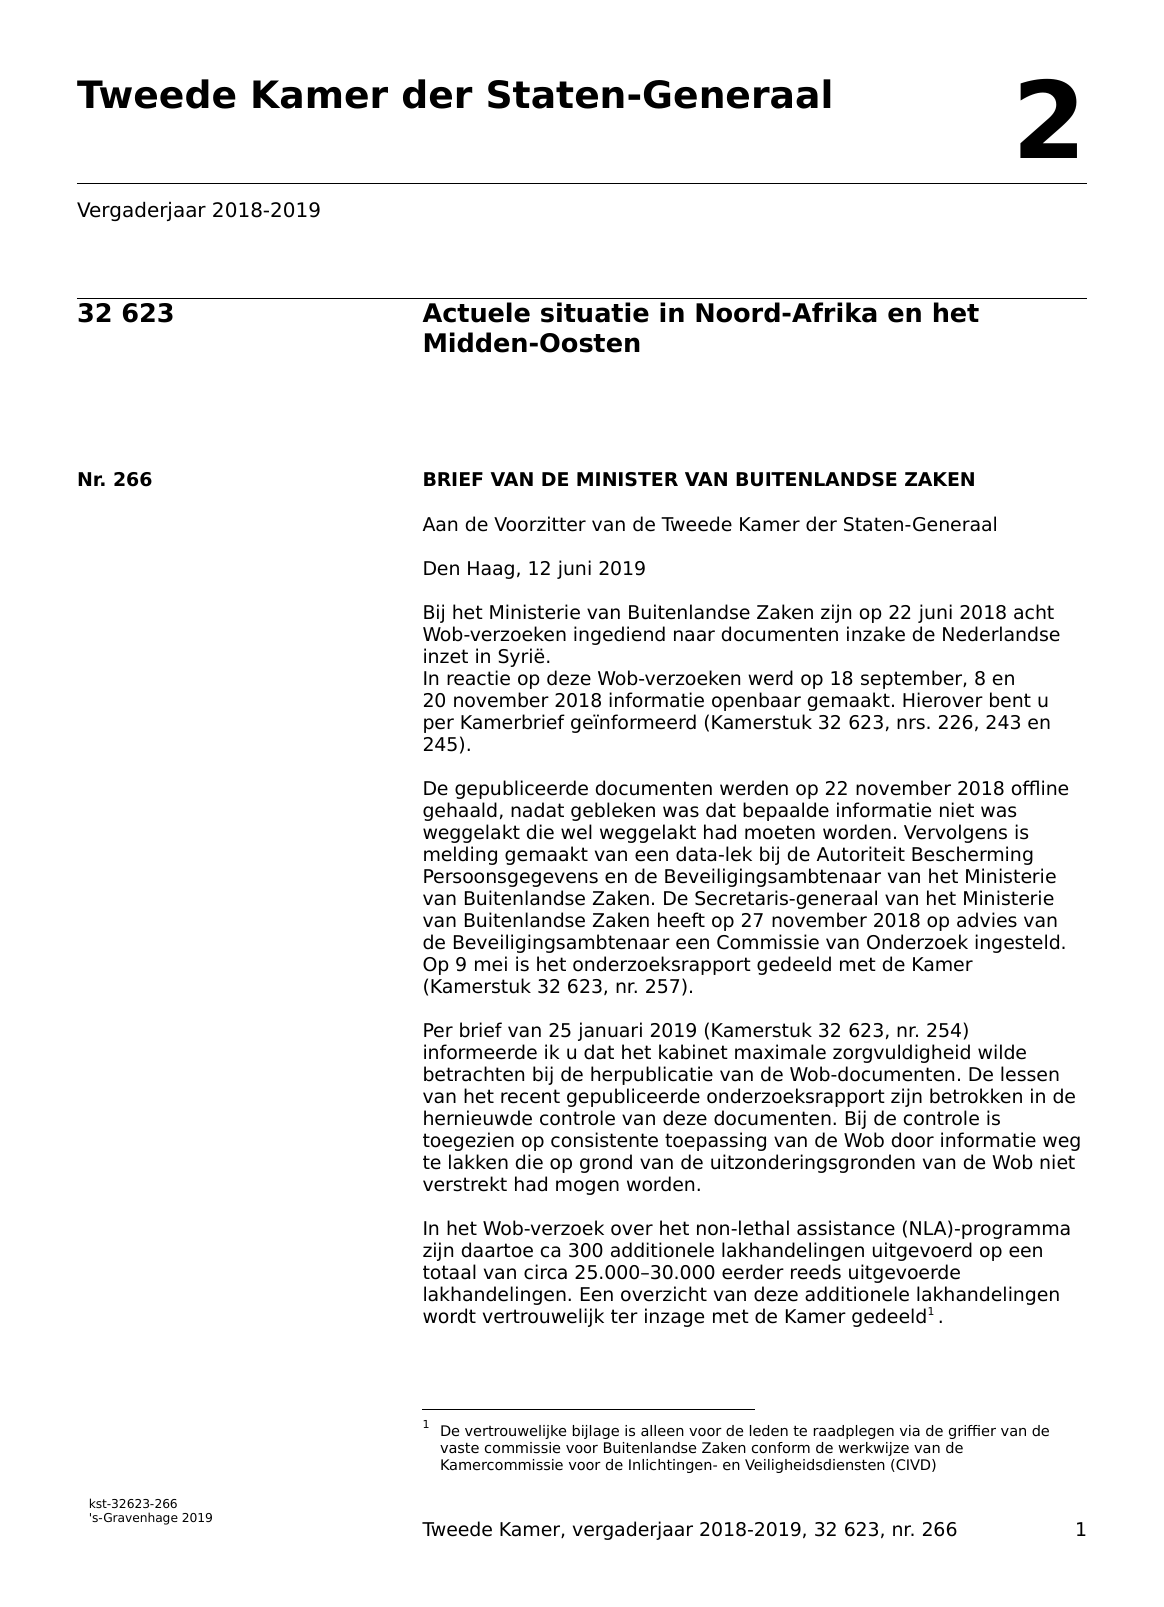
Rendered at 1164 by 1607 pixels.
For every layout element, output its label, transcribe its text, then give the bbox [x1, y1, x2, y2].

text kst-32623-266 [88, 1497, 323, 1511]
text 's-Gravenhage 2019 [88, 1511, 323, 1525]
subtitle 32 623 Actuele situatie in Noord-Afrika en het Midden-Oosten [77, 299, 1087, 358]
table_cell Vergaderjaar 2018-2019 [77, 184, 1087, 298]
text Aan de Voorzitter van de Tweede Kamer der Staten-Generaal [422, 513, 1087, 536]
text Bij het Ministerie van Buitenlandse Zaken zijn op 22 juni 2018 acht Wob-verzoeken ingediend naar documenten inzake de Nederlandse inzet in Syrië. [422, 602, 1087, 668]
text De gepubliceerde documenten werden op 22 november 2018 offline gehaald, nadat gebleken was dat bepaalde informatie niet was weggelakt die wel weggelakt had moeten worden. Vervolgens is melding gemaakt van een data-lek bij de Autoriteit Bescherming Persoonsgegevens en de Beveiligingsambtenaar van het Ministerie van Buitenlandse Zaken. De Secretaris-generaal van het Ministerie van Buitenlandse Zaken heeft op 27 november 2018 op advies van de Beveiligingsambtenaar een Commissie van Onderzoek ingesteld. Op 9 mei is het onderzoeksrapport gedeeld met de Kamer (Kamerstuk 32 623, nr. 257). [422, 778, 1087, 998]
subtitle Nr. 266 BRIEF VAN DE MINISTER VAN BUITENLANDSE ZAKEN [77, 469, 1087, 491]
table_header 2 [886, 59, 1087, 183]
text De vertrouwelijke bijlage is alleen voor de leden te raadplegen via de griffier van de vaste commissie voor Buitenlandse Zaken conform de werkwijze van de Kamercommissie voor de Inlichtingen- en Veiligheidsdiensten (CIVD) [422, 1418, 1087, 1474]
text Den Haag, 12 juni 2019 [422, 558, 1087, 580]
text In het Wob-verzoek over het non-lethal assistance (NLA)-programma zijn daartoe ca 300 additionele lakhandelingen uitgevoerd op een totaal van circa 25.000–30.000 eerder reeds uitgevoerde lakhandelingen. Een overzicht van deze additionele lakhandelingen wordt vertrouwelijk ter inzage met de Kamer gedeeld. [422, 1218, 1087, 1328]
table_header Tweede Kamer der Staten-Generaal [77, 59, 886, 183]
text In reactie op deze Wob-verzoeken werd op 18 september, 8 en 20 november 2018 informatie openbaar gemaakt. Hierover bent u per Kamerbrief geïnformeerd (Kamerstuk 32 623, nrs. 226, 243 en 245). [422, 668, 1087, 756]
text Per brief van 25 januari 2019 (Kamerstuk 32 623, nr. 254) informeerde ik u dat het kabinet maximale zorgvuldigheid wilde betrachten bij de herpublicatie van de Wob-documenten. De lessen van het recent gepubliceerde onderzoeksrapport zijn betrokken in de hernieuwde controle van deze documenten. Bij de controle is toegezien op consistente toepassing van de Wob door informatie weg te lakken die op grond van de uitzonderingsgronden van de Wob niet verstrekt had mogen worden. [422, 1020, 1087, 1196]
